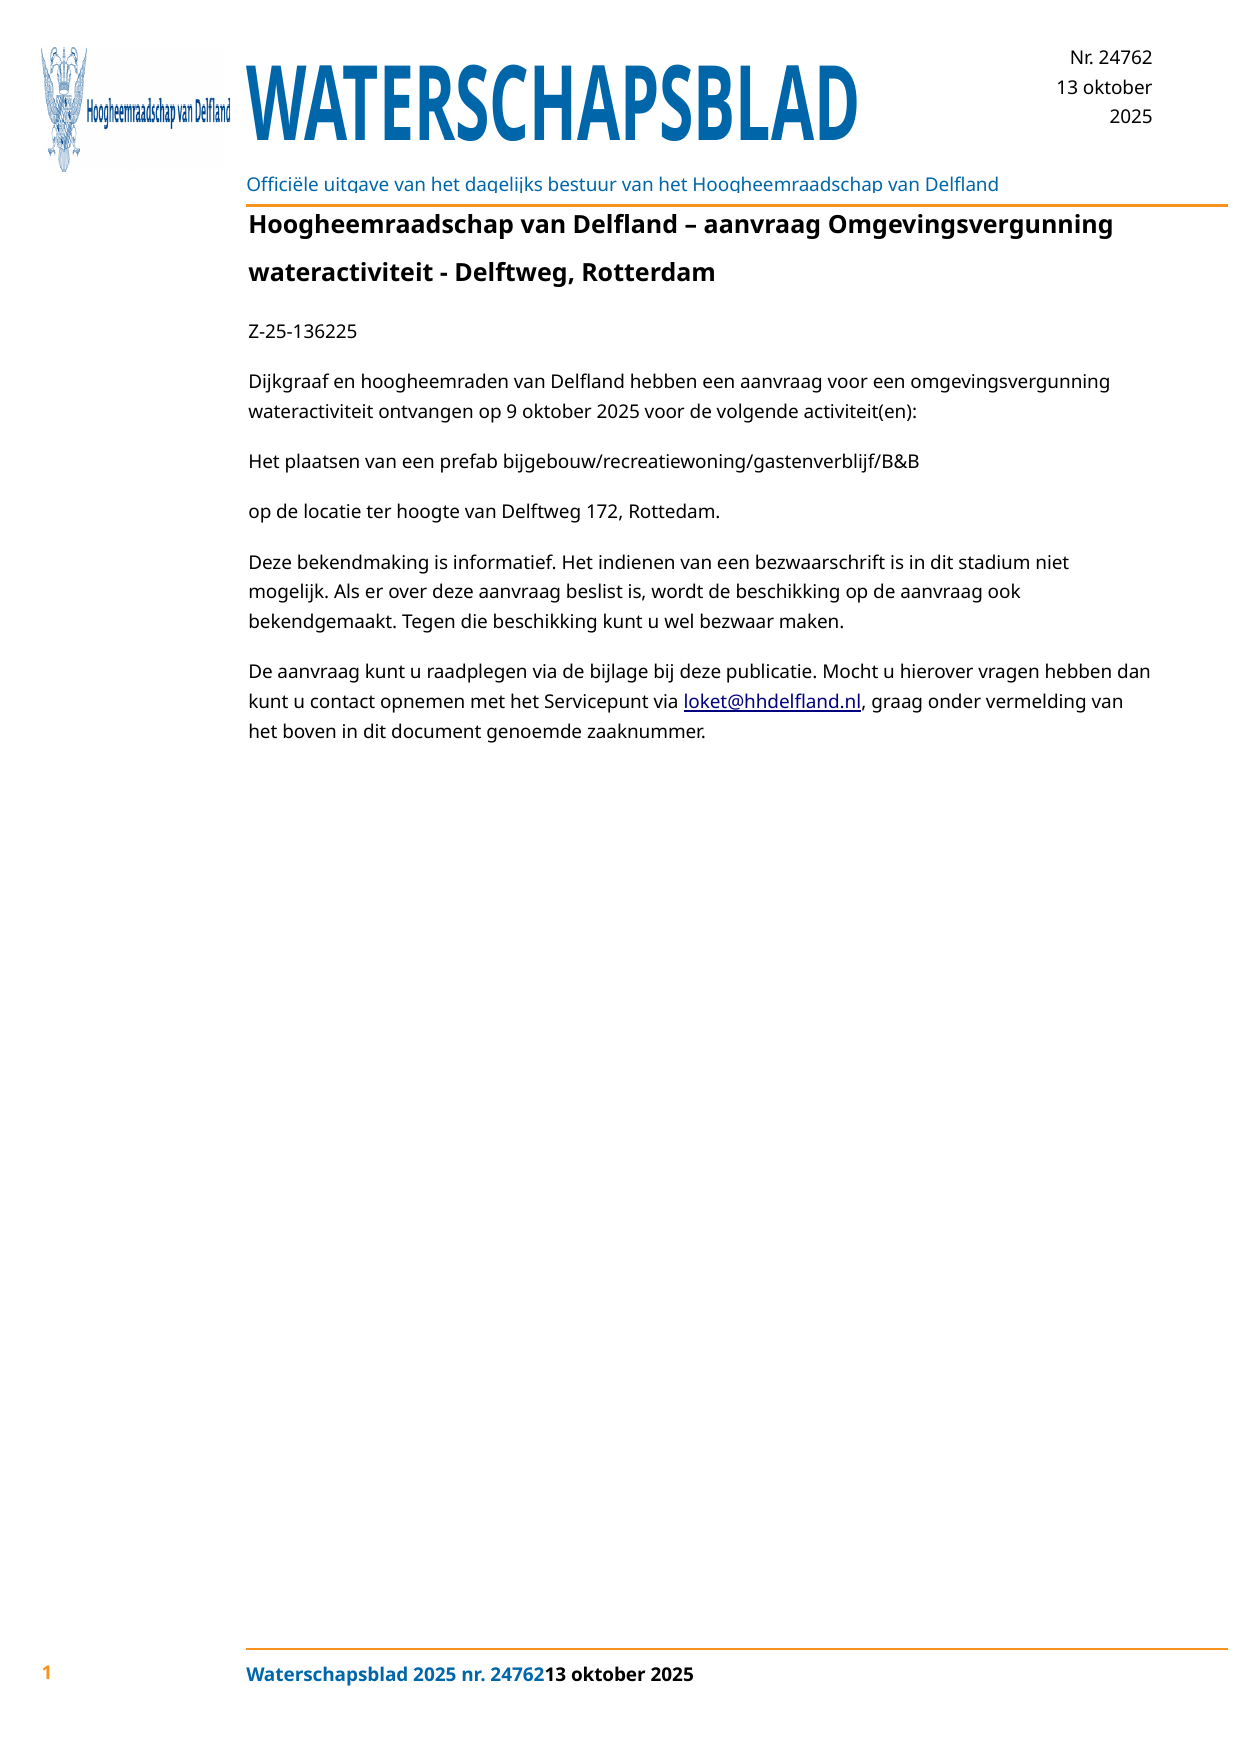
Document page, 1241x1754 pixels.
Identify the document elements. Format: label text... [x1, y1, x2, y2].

text Het plaatsen van een prefab bijgebouw/recreatiewoning/gastenverblijf/B&B [248, 448, 1152, 474]
picture [41, 47, 231, 172]
text De aanvraag kunt u raadplegen via de bijlage bij deze publicatie. Mocht u hierover vragen hebben dan kunt u contact opnemen met het Servicepunt via loket@hhdelfland.nl, graag onder vermelding van het boven in dit document genoemde zaaknummer. [248, 659, 1152, 744]
text Z-25-136225 [248, 318, 1152, 344]
text Dijkgraaf en hoogheemraden van Delfland hebben een aanvraag voor een omgevingsvergunning wateractiviteit ontvangen op 9 oktober 2025 voor de volgende activiteit(en): [248, 368, 1152, 424]
text Hoogheemraadschap van Delfland – aanvraag Omgevingsvergunning wateractiviteit - Delftweg, Rotterdam [248, 207, 1152, 288]
text Deze bekendmaking is informatief. Het indienen van een bezwaarschrift is in dit stadium niet mogelijk. Als er over deze aanvraag beslist is, wordt de beschikking op de aanvraag ook bekendgemaakt. Tegen die beschikking kunt u wel bezwaar maken. [248, 549, 1152, 634]
text op de locatie ter hoogte van Delftweg 172, Rottedam. [248, 499, 1152, 524]
